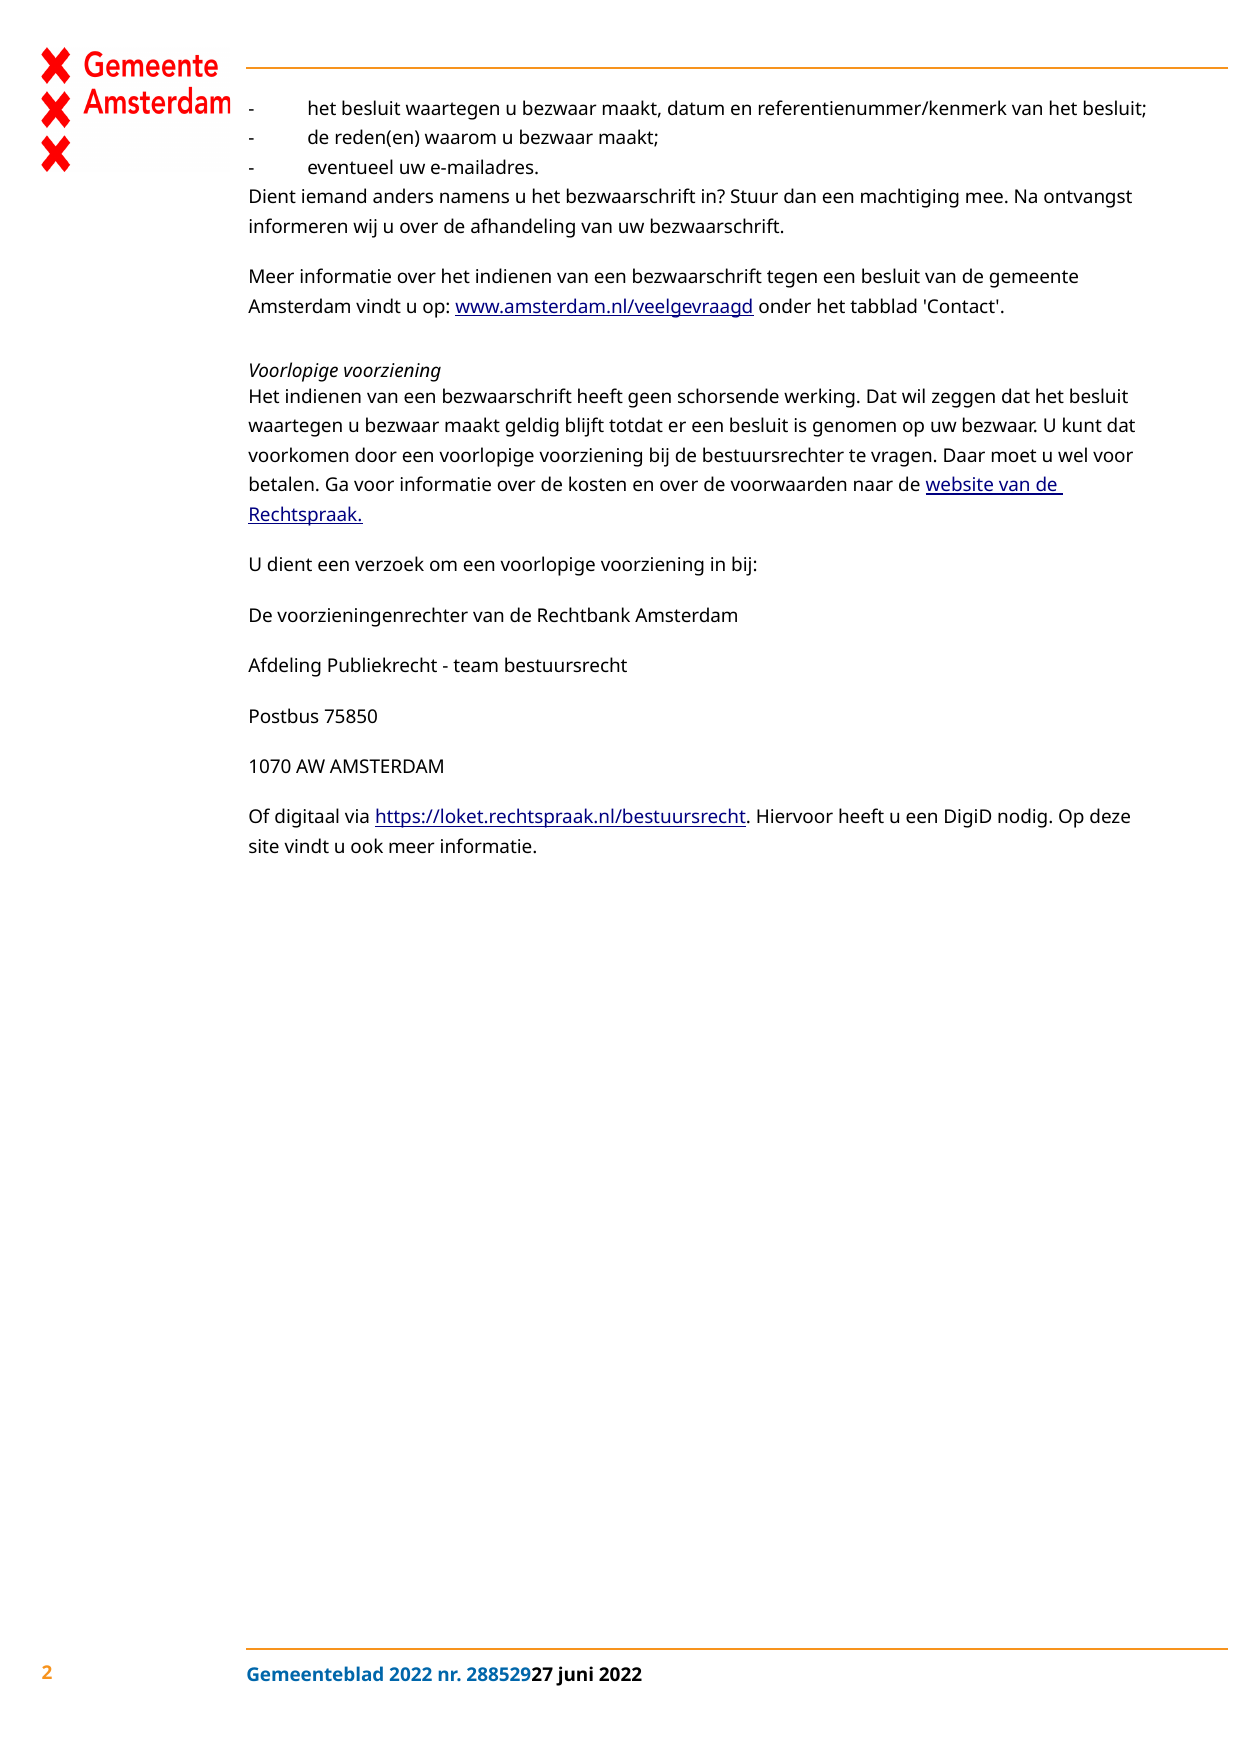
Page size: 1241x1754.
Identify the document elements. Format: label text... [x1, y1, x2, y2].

text Meer informatie over het indienen van een bezwaarschrift tegen een besluit van de gemeente Amsterdam vindt u op: www.amsterdam.nl/veelgevraagd onder het tabblad 'Contact'. [248, 263, 1152, 319]
text Voorlopige voorziening [248, 357, 1152, 383]
text Of digitaal via https://loket.rechtspraak.nl/bestuursrecht. Hiervoor heeft u een DigiD nodig. Op deze site vindt u ook meer informatie. [248, 804, 1152, 859]
text De voorzieningenrechter van de Rechtbank Amsterdam [248, 602, 1152, 628]
text Het indienen van een bezwaarschrift heeft geen schorsende werking. Dat wil zeggen dat het besluit waartegen u bezwaar maakt geldig blijft totdat er een besluit is genomen op uw bezwaar. U kunt dat voorkomen door een voorlopige voorziening bij de bestuursrechter te vragen. Daar moet u wel voor betalen. Ga voor informatie over de kosten en over de voorwaarden naar de website van de Rechtspraak. [248, 383, 1152, 527]
list eventueel uw e-mailadres. [248, 154, 1152, 180]
text 1070 AW AMSTERDAM [248, 753, 1152, 779]
text Dient iemand anders namens u het bezwaarschrift in? Stuur dan een machtiging mee. Na ontvangst informeren wij u over de afhandeling van uw bezwaarschrift. [248, 183, 1152, 239]
text Postbus 75850 [248, 703, 1152, 728]
list de reden(en) waarom u bezwaar maakt; [248, 124, 1152, 150]
picture [41, 47, 231, 172]
list het besluit waartegen u bezwaar maakt, datum en referentienummer/kenmerk van het besluit; [248, 95, 1152, 121]
text Afdeling Publiekrecht - team bestuursrecht [248, 652, 1152, 678]
text U dient een verzoek om een voorlopige voorziening in bij: [248, 552, 1152, 577]
